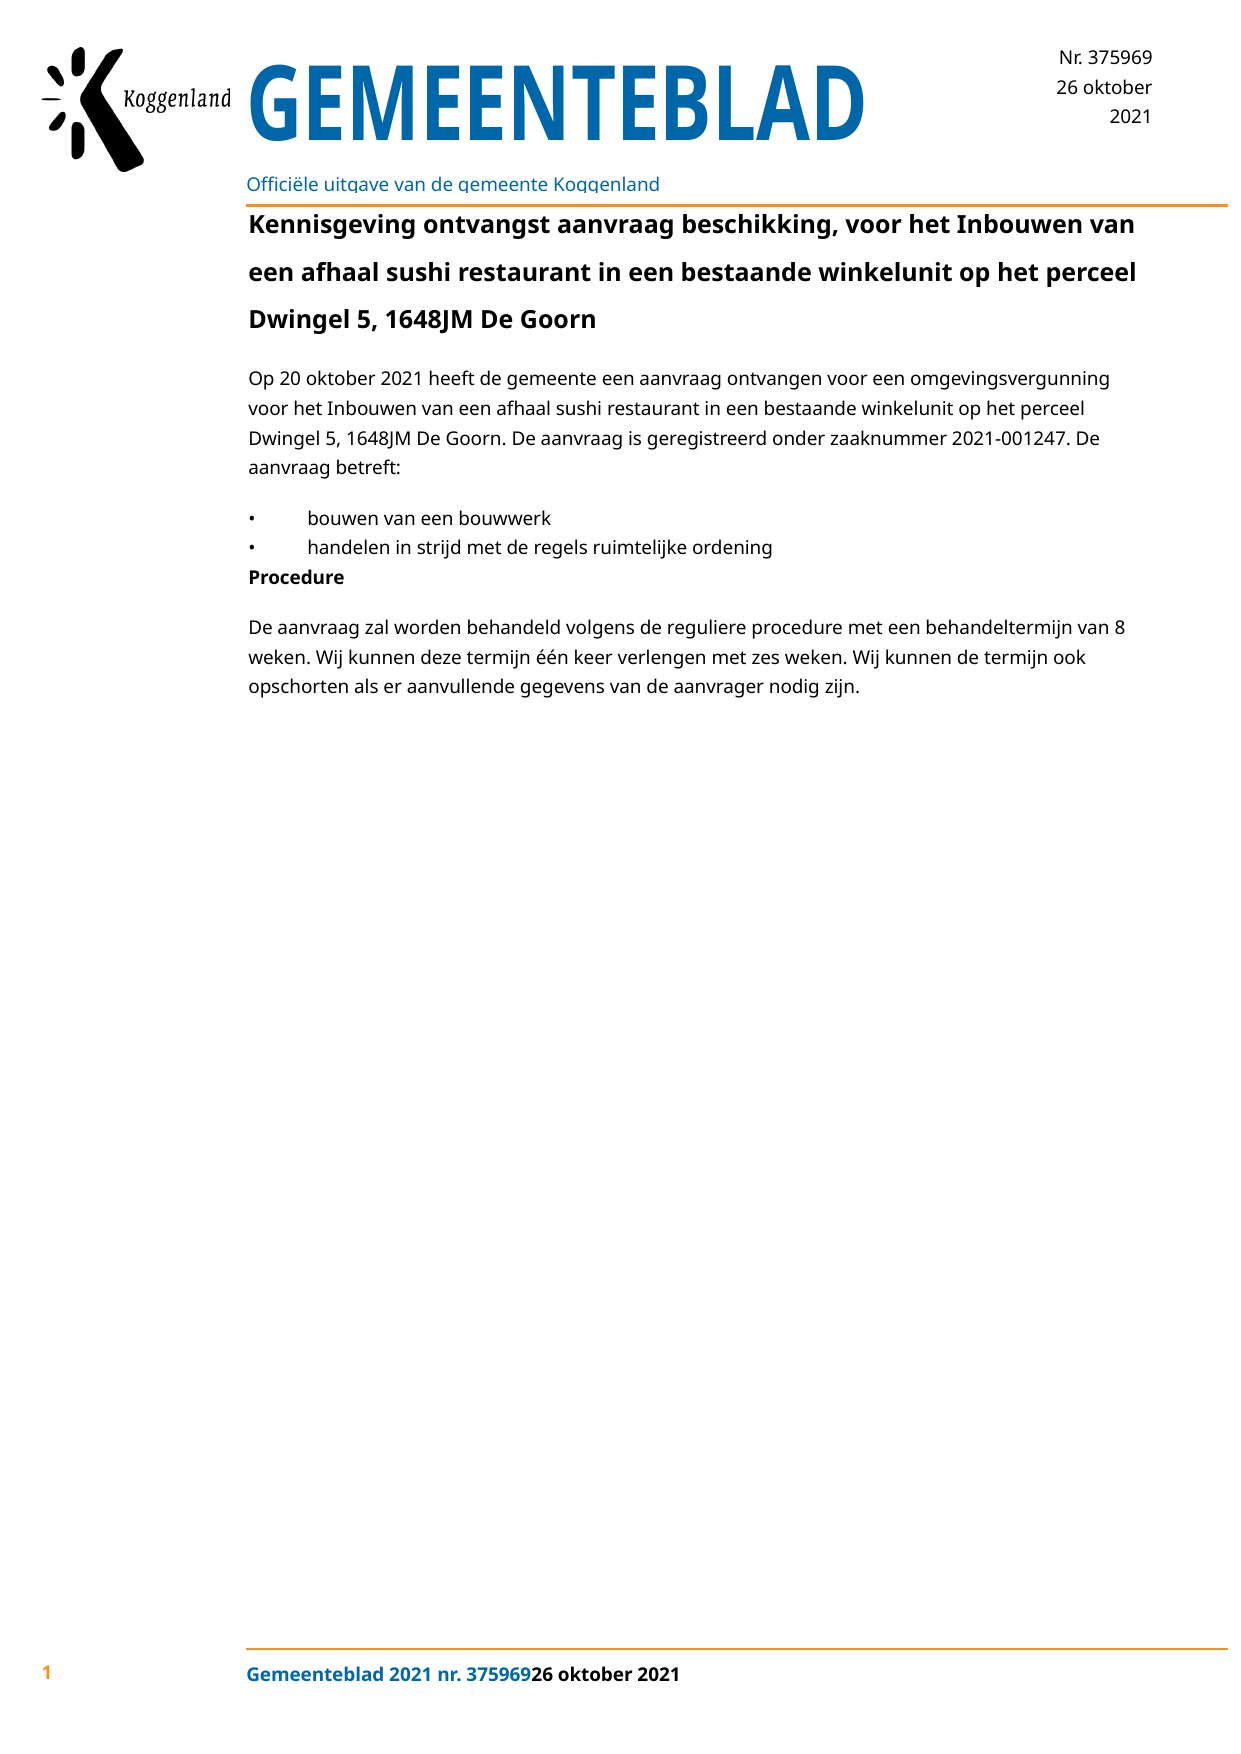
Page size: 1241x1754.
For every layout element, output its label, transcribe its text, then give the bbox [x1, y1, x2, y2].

list handelen in strijd met de regels ruimtelijke ordening [248, 534, 1152, 560]
picture [41, 47, 231, 172]
list bouwen van een bouwwerk [248, 505, 1152, 530]
text Procedure [248, 564, 1152, 589]
text Op 20 oktober 2021 heeft de gemeente een aanvraag ontvangen voor een omgevingsvergunning voor het Inbouwen van een afhaal sushi restaurant in een bestaande winkelunit op het perceel Dwingel 5, 1648JM De Goorn. De aanvraag is geregistreerd onder zaaknummer 2021-001247. De aanvraag betreft: [248, 366, 1152, 480]
text De aanvraag zal worden behandeld volgens de reguliere procedure met een behandeltermijn van 8 weken. Wij kunnen deze termijn één keer verlengen met zes weken. Wij kunnen de termijn ook opschorten als er aanvullende gegevens van de aanvrager nodig zijn. [248, 614, 1152, 699]
text Kennisgeving ontvangst aanvraag beschikking, voor het Inbouwen van een afhaal sushi restaurant in een bestaande winkelunit op het perceel Dwingel 5, 1648JM De Goorn [248, 207, 1152, 336]
